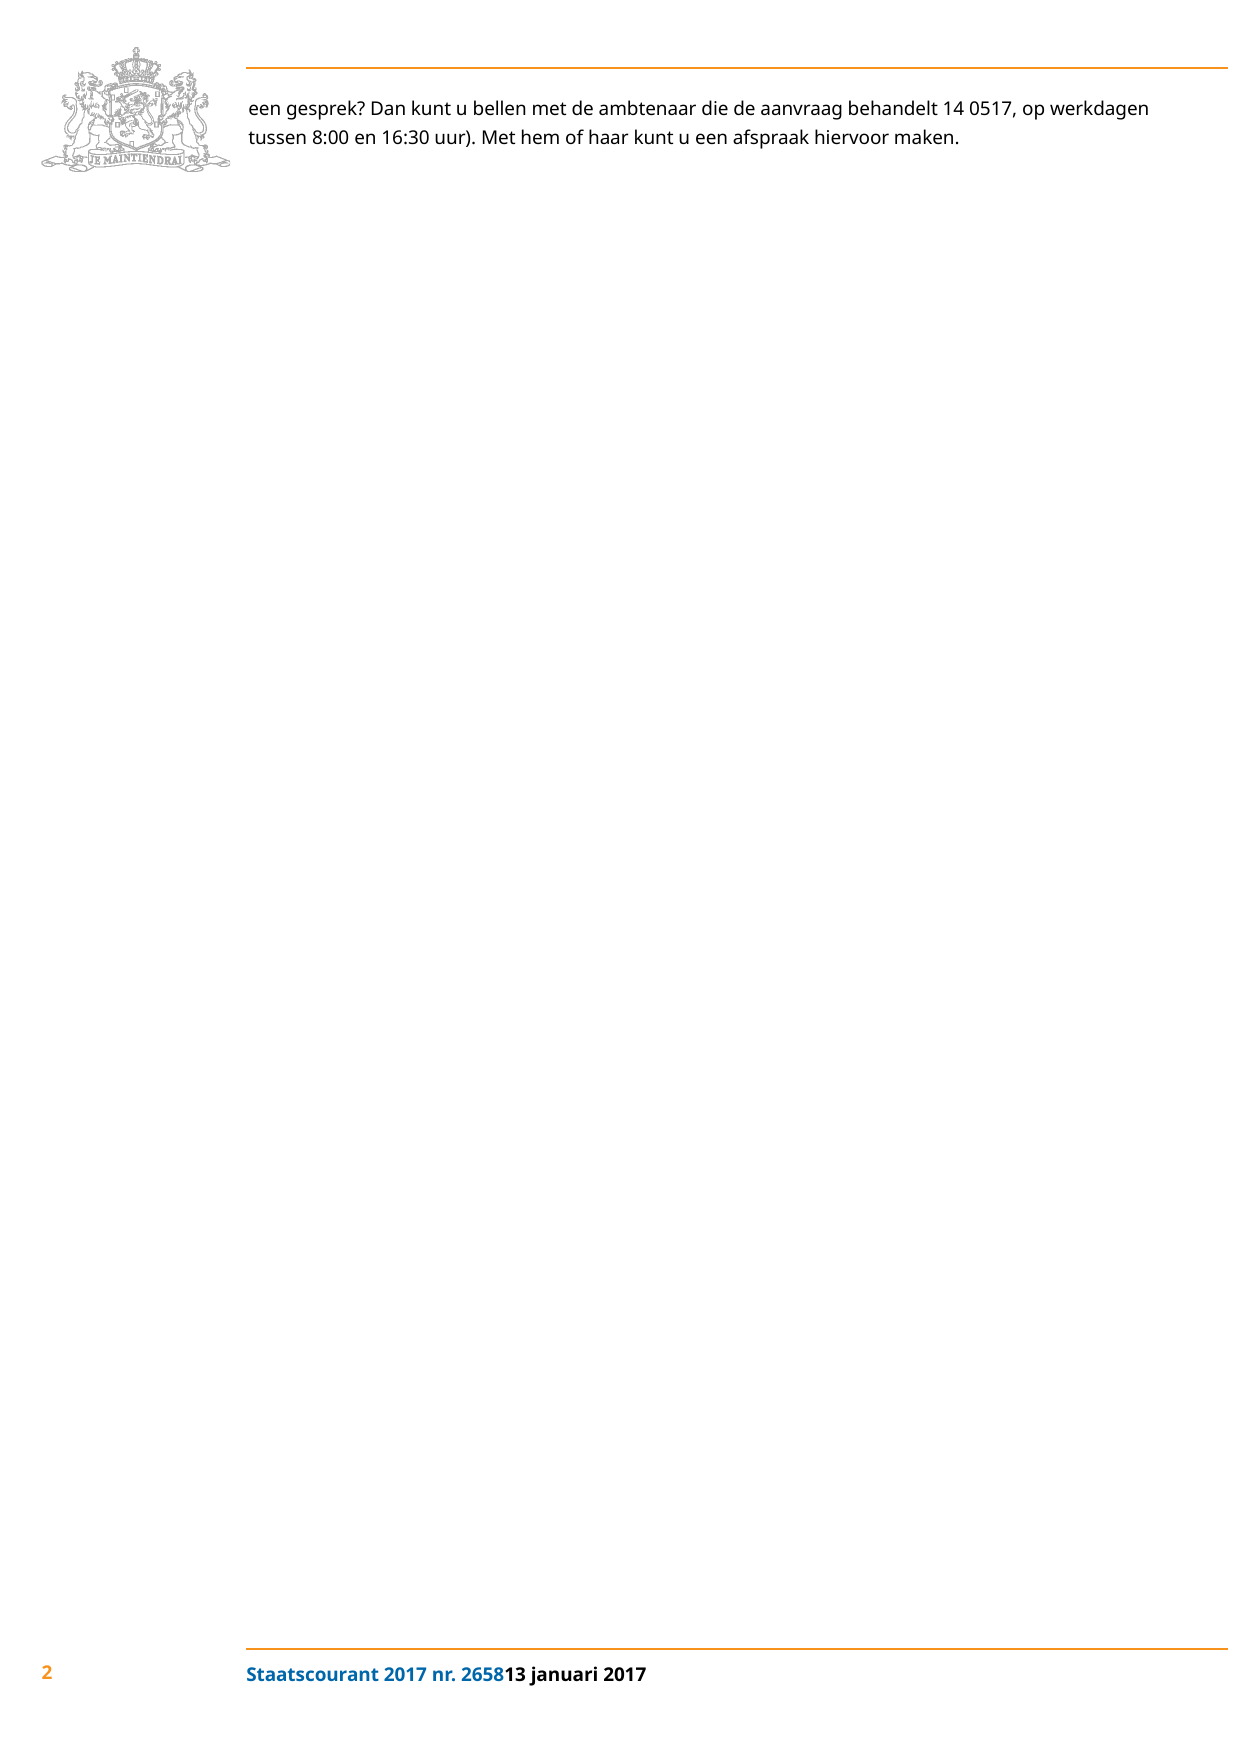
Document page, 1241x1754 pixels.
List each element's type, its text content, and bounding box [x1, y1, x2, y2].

picture [41, 47, 231, 172]
text een gesprek? Dan kunt u bellen met de ambtenaar die de aanvraag behandelt 14 0517, op werkdagen tussen 8:00 en 16:30 uur). Met hem of haar kunt u een afspraak hiervoor maken. [248, 95, 1152, 150]
